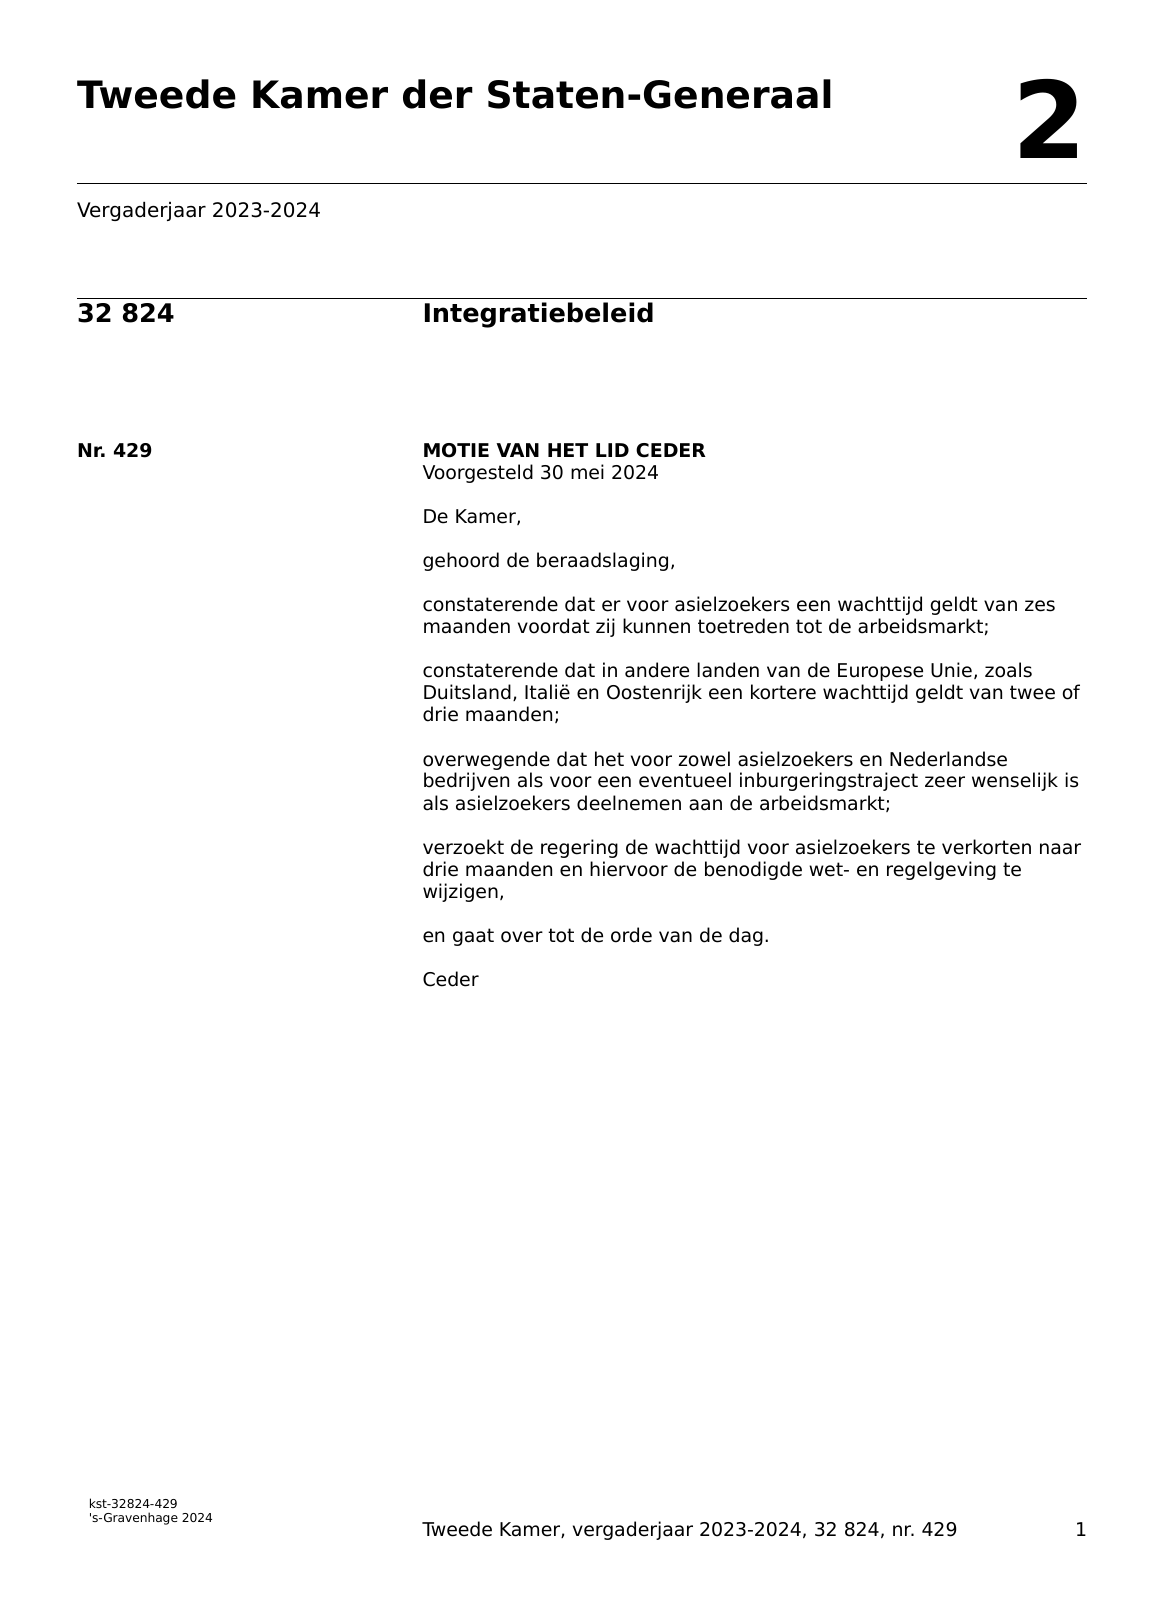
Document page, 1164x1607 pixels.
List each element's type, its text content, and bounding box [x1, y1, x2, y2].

text overwegende dat het voor zowel asielzoekers en Nederlandse bedrijven als voor een eventueel inburgeringstraject zeer wenselijk is als asielzoekers deelnemen aan de arbeidsmarkt; [422, 748, 1087, 814]
text verzoekt de regering de wachttijd voor asielzoekers te verkorten naar drie maanden en hiervoor de benodigde wet- en regelgeving te wijzigen, [422, 837, 1087, 902]
text en gaat over tot de orde van de dag. [422, 925, 1087, 947]
text De Kamer, [422, 506, 1087, 528]
table_header Tweede Kamer der Staten-Generaal [77, 59, 886, 183]
text constaterende dat in andere landen van de Europese Unie, zoals Duitsland, Italië en Oostenrijk een kortere wachttijd geldt van twee of drie maanden; [422, 660, 1087, 726]
table_header 2 [886, 59, 1087, 183]
table_cell Vergaderjaar 2023-2024 [77, 184, 1087, 298]
text gehoord de beraadslaging, [422, 550, 1087, 572]
text kst-32824-429 [88, 1497, 323, 1511]
text Voorgesteld 30 mei 2024 [422, 462, 1087, 484]
text 's-Gravenhage 2024 [88, 1511, 323, 1525]
subtitle Nr. 429 MOTIE VAN HET LID CEDER [77, 440, 1087, 462]
text constaterende dat er voor asielzoekers een wachttijd geldt van zes maanden voordat zij kunnen toetreden tot de arbeidsmarkt; [422, 594, 1087, 638]
subtitle 32 824 Integratiebeleid [77, 299, 1087, 329]
text Ceder [422, 969, 1087, 991]
